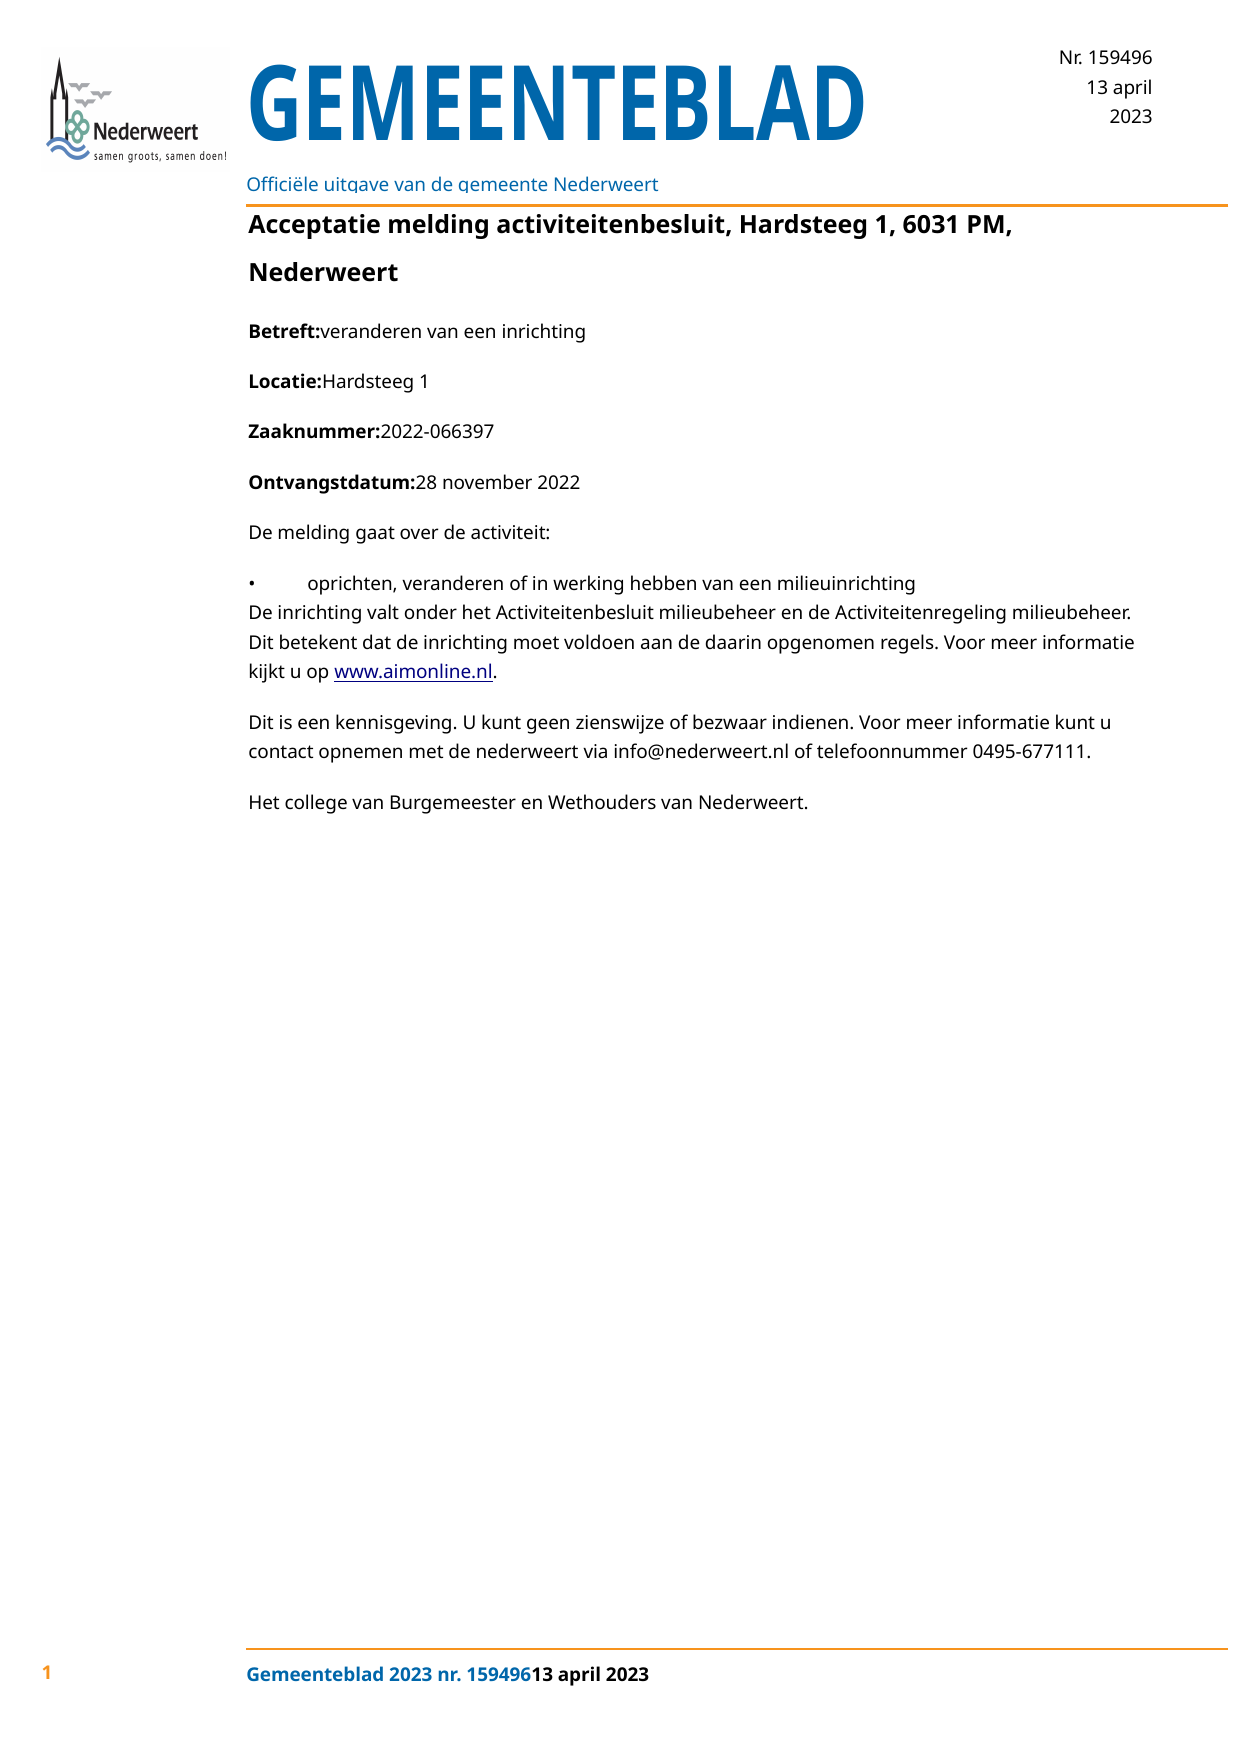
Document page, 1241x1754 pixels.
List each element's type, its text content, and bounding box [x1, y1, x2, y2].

text Het college van Burgemeester en Wethouders van Nederweert. [248, 789, 1152, 815]
text Acceptatie melding activiteitenbesluit, Hardsteeg 1, 6031 PM, Nederweert [248, 207, 1152, 288]
text Zaaknummer:2022-066397 [248, 419, 1152, 444]
picture [41, 47, 231, 172]
text Locatie:Hardsteeg 1 [248, 368, 1152, 394]
text Ontvangstdatum:28 november 2022 [248, 469, 1152, 495]
text Dit is een kennisgeving. U kunt geen zienswijze of bezwaar indienen. Voor meer informatie kunt u contact opnemen met de nederweert via info@nederweert.nl of telefoonnummer 0495-677111. [248, 709, 1152, 764]
text De inrichting valt onder het Activiteitenbesluit milieubeheer en de Activiteitenregeling milieubeheer. Dit betekent dat de inrichting moet voldoen aan de daarin opgenomen regels. Voor meer informatie kijkt u op www.aimonline.nl. [248, 599, 1152, 684]
text Betreft:veranderen van een inrichting [248, 318, 1152, 344]
text De melding gaat over de activiteit: [248, 519, 1152, 545]
list oprichten, veranderen of in werking hebben van een milieuinrichting [248, 570, 1152, 596]
